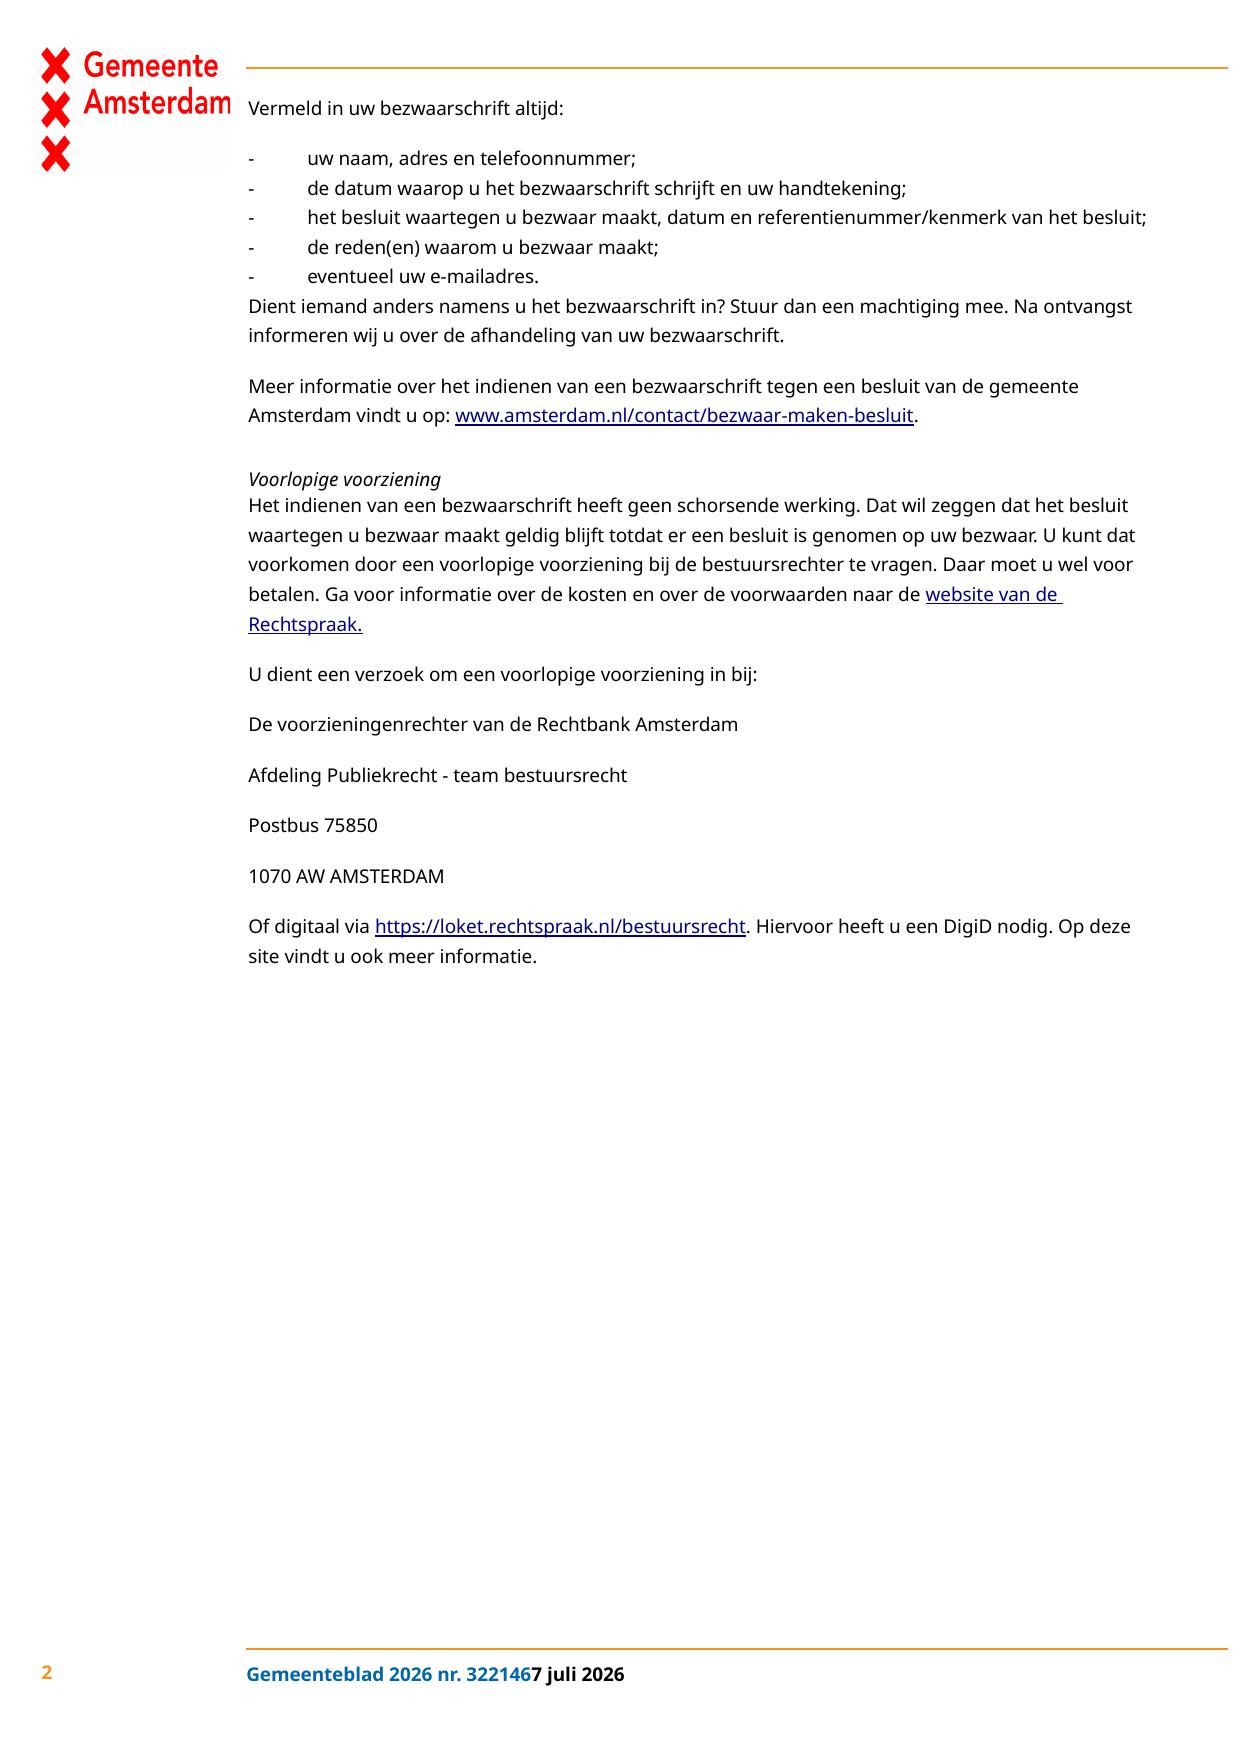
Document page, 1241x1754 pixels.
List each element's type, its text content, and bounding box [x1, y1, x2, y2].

list het besluit waartegen u bezwaar maakt, datum en referentienummer/kenmerk van het besluit; [248, 204, 1152, 230]
text U dient een verzoek om een voorlopige voorziening in bij: [248, 661, 1152, 687]
picture [41, 47, 231, 172]
text 1070 AW AMSTERDAM [248, 863, 1152, 888]
text Afdeling Publiekrecht - team bestuursrecht [248, 762, 1152, 788]
text De voorzieningenrechter van de Rechtbank Amsterdam [248, 712, 1152, 737]
text Dient iemand anders namens u het bezwaarschrift in? Stuur dan een machtiging mee. Na ontvangst informeren wij u over de afhandeling van uw bezwaarschrift. [248, 293, 1152, 348]
text Voorlopige voorziening [248, 467, 1152, 492]
text Het indienen van een bezwaarschrift heeft geen schorsende werking. Dat wil zeggen dat het besluit waartegen u bezwaar maakt geldig blijft totdat er een besluit is genomen op uw bezwaar. U kunt dat voorkomen door een voorlopige voorziening bij de bestuursrechter te vragen. Daar moet u wel voor betalen. Ga voor informatie over de kosten en over de voorwaarden naar de website van de Rechtspraak. [248, 492, 1152, 636]
list de reden(en) waarom u bezwaar maakt; [248, 234, 1152, 260]
text Meer informatie over het indienen van een bezwaarschrift tegen een besluit van de gemeente Amsterdam vindt u op: www.amsterdam.nl/contact/bezwaar-maken-besluit. [248, 373, 1152, 428]
list de datum waarop u het bezwaarschrift schrijft en uw handtekening; [248, 175, 1152, 201]
list eventueel uw e-mailadres. [248, 263, 1152, 289]
text Postbus 75850 [248, 812, 1152, 838]
list uw naam, adres en telefoonnummer; [248, 145, 1152, 171]
text Vermeld in uw bezwaarschrift altijd: [248, 95, 1152, 121]
text Of digitaal via https://loket.rechtspraak.nl/bestuursrecht. Hiervoor heeft u een DigiD nodig. Op deze site vindt u ook meer informatie. [248, 913, 1152, 968]
